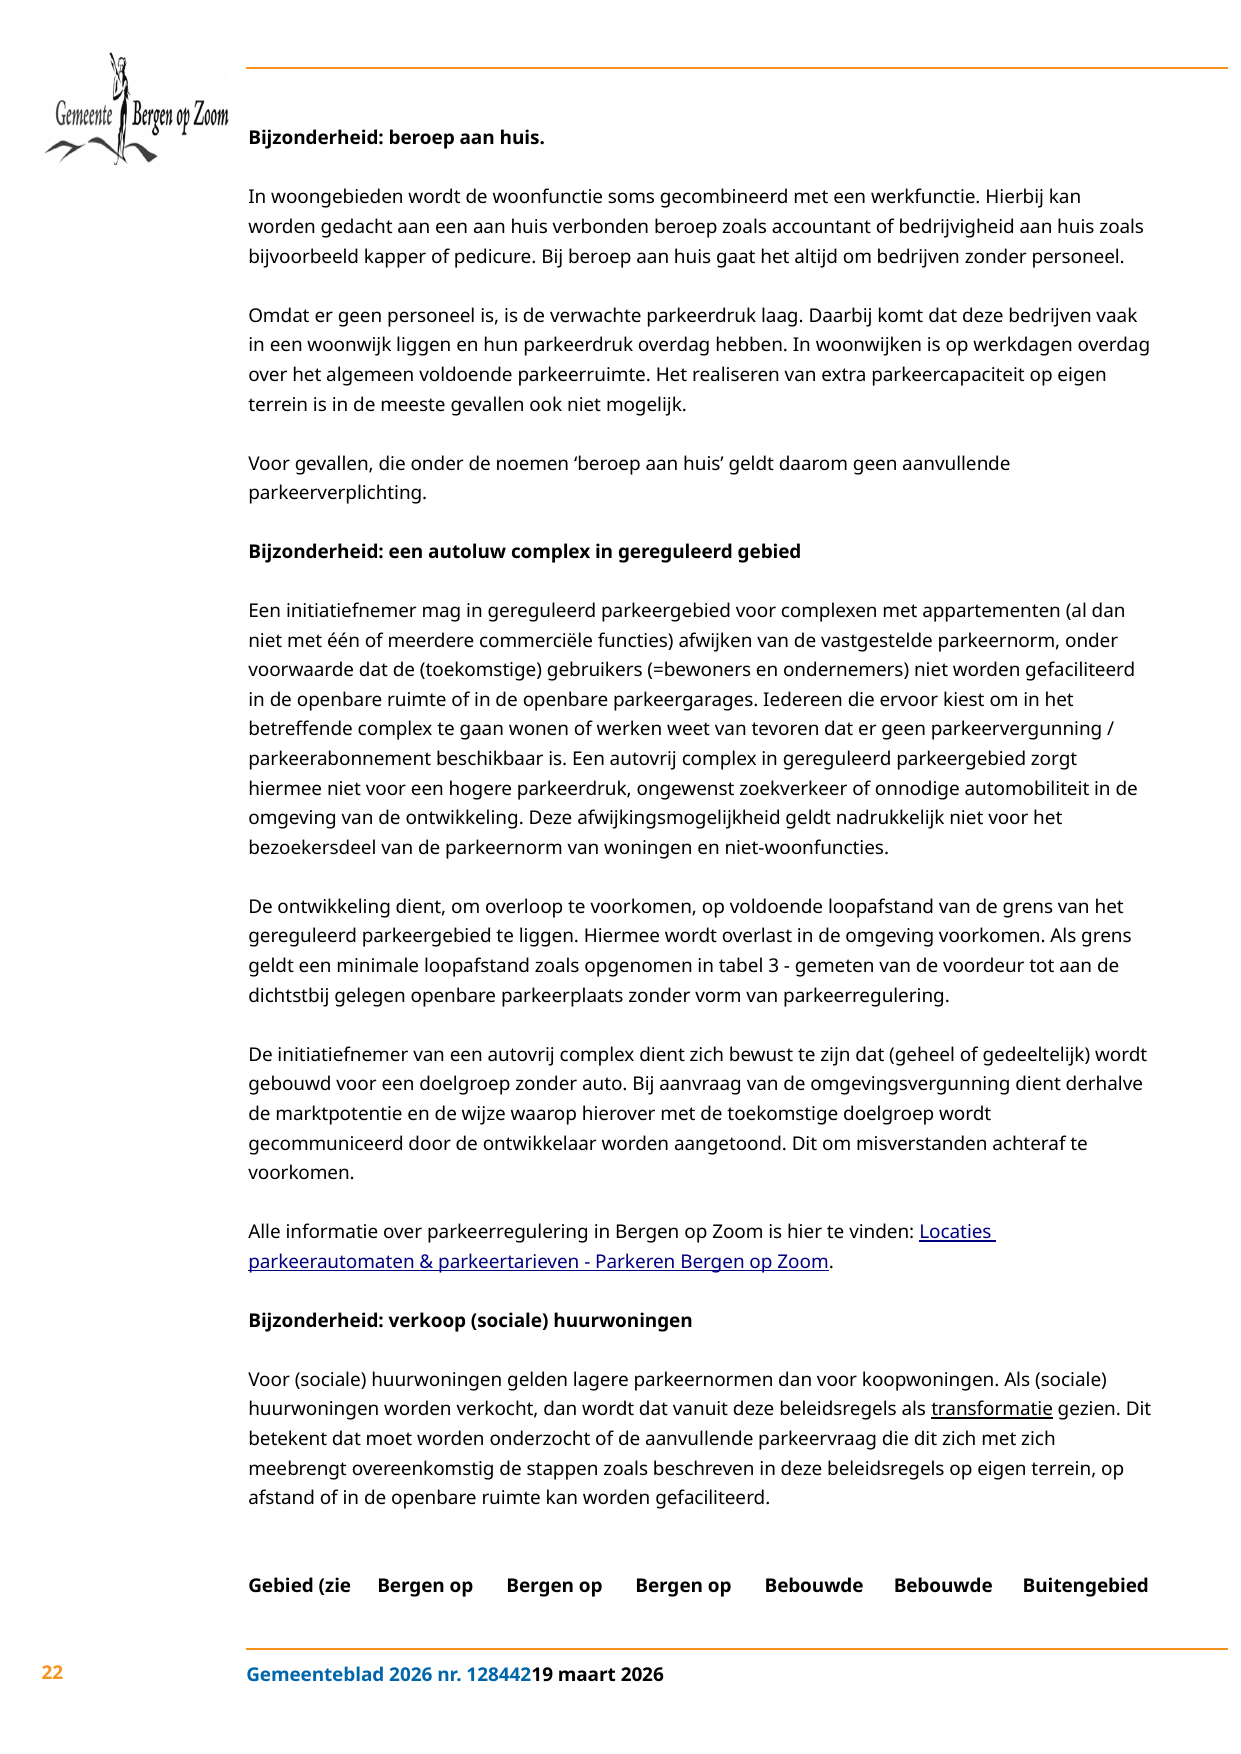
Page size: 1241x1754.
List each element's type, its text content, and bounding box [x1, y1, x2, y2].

table_header Bergen op [635, 1573, 764, 1598]
table_header Bergen op [506, 1573, 635, 1598]
table_header Bergen op [377, 1573, 506, 1598]
table_header Bijzonderheid: verkoop (sociale) huurwoningen Voor (sociale) huurwoningen gelden lagere parkeernormen dan voor koopwoningen. Als (sociale) huurwoningen worden verkocht, dan wordt dat vanuit deze beleidsregels als transformatie gezien. Dit betekent dat moet worden onderzocht of de aanvullende parkeervraag die dit zich met zich meebrengt overeenkomstig de stappen zoals beschreven in deze beleidsregels op eigen terrein, op afstand of in de openbare ruimte kan worden gefaciliteerd. [248, 1307, 1152, 1510]
table_header Bijzonderheid: een autoluw complex in gereguleerd gebied Een initiatiefnemer mag in gereguleerd parkeergebied voor complexen met appartementen (al dan niet met één of meerdere commerciële functies) afwijken van de vastgestelde parkeernorm, onder voorwaarde dat de (toekomstige) gebruikers (=bewoners en ondernemers) niet worden gefaciliteerd in de openbare ruimte of in de openbare parkeergarages. Iedereen die ervoor kiest om in het betreffende complex te gaan wonen of werken weet van tevoren dat er geen parkeervergunning / parkeerabonnement beschikbaar is. Een autovrij complex in gereguleerd parkeergebied zorgt hiermee niet voor een hogere parkeerdruk, ongewenst zoekverkeer of onnodige automobiliteit in de omgeving van de ontwikkeling. Deze afwijkingsmogelijkheid geldt nadrukkelijk niet voor het bezoekersdeel van de parkeernorm van woningen en niet-woonfuncties. De ontwikkeling dient, om overloop te voorkomen, op voldoende loopafstand van de grens van het gereguleerd parkeergebied te liggen. Hiermee wordt overlast in de omgeving voorkomen. Als grens geldt een minimale loopafstand zoals opgenomen in tabel 3 - gemeten van de voordeur tot aan de dichtstbij gelegen openbare parkeerplaats zonder vorm van parkeerregulering. De initiatiefnemer van een autovrij complex dient zich bewust te zijn dat (geheel of gedeeltelijk) wordt gebouwd voor een doelgroep zonder auto. Bij aanvraag van de omgevingsvergunning dient derhalve de marktpotentie en de wijze waarop hierover met de toekomstige doelgroep wordt gecommuniceerd door de ontwikkelaar worden aangetoond. Dit om misverstanden achteraf te voorkomen. Alle informatie over parkeerregulering in Bergen op Zoom is hier te vinden: Locaties parkeerautomaten & parkeertarieven - Parkeren Bergen op Zoom. [248, 538, 1152, 1274]
table_header Bebouwde [894, 1573, 1022, 1598]
table_header Gebied (zie [248, 1573, 377, 1598]
table_header Bebouwde [764, 1573, 893, 1598]
table_header Buitengebied [1023, 1573, 1152, 1598]
picture [41, 47, 231, 172]
table_header Bijzonderheid: beroep aan huis. In woongebieden wordt de woonfunctie soms gecombineerd met een werkfunctie. Hierbij kan worden gedacht aan een aan huis verbonden beroep zoals accountant of bedrijvigheid aan huis zoals bijvoorbeeld kapper of pedicure. Bij beroep aan huis gaat het altijd om bedrijven zonder personeel. Omdat er geen personeel is, is de verwachte parkeerdruk laag. Daarbij komt dat deze bedrijven vaak in een woonwijk liggen en hun parkeerdruk overdag hebben. In woonwijken is op werkdagen overdag over het algemeen voldoende parkeerruimte. Het realiseren van extra parkeercapaciteit op eigen terrein is in de meeste gevallen ook niet mogelijk. Voor gevallen, die onder de noemen ‘beroep aan huis’ geldt daarom geen aanvullende parkeerverplichting. [248, 125, 1152, 505]
